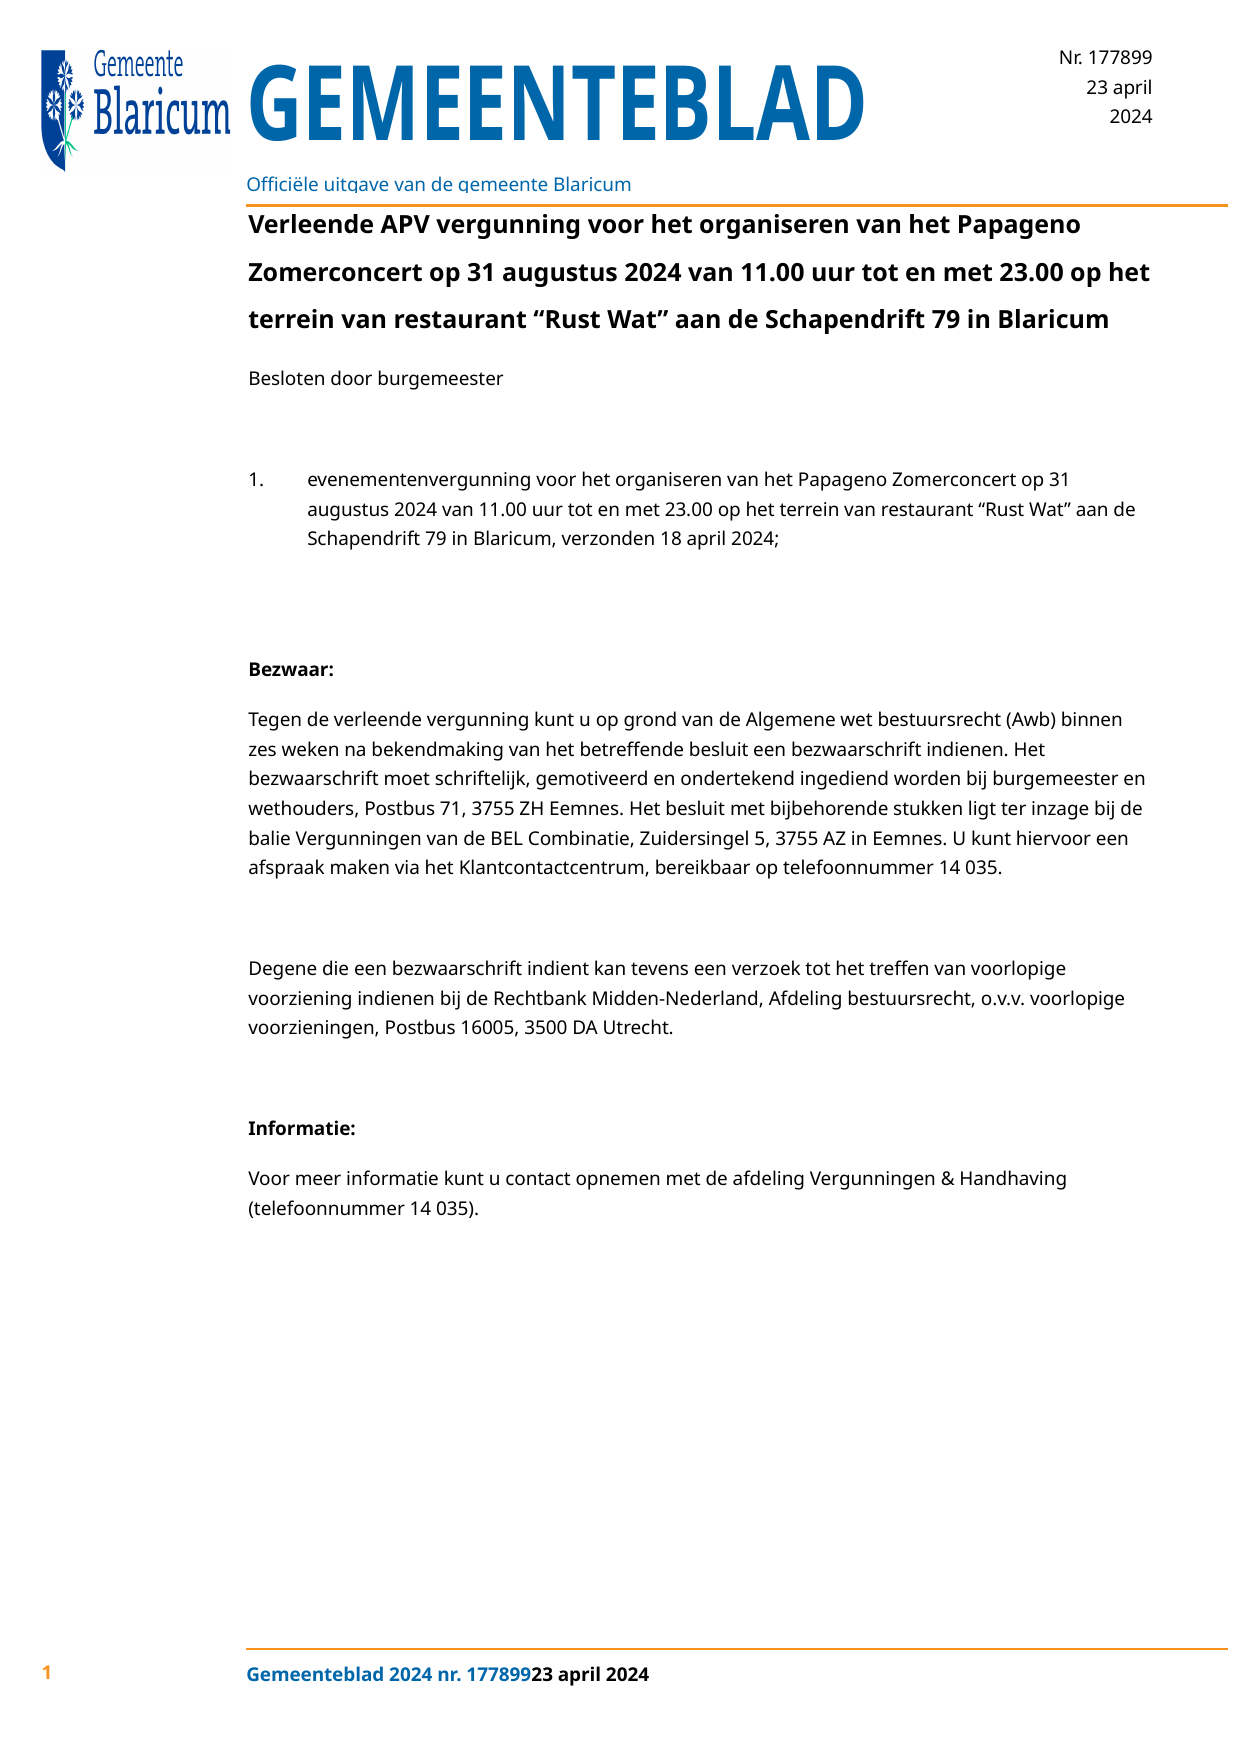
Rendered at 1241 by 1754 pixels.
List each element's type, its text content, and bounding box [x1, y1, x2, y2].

text Verleende APV vergunning voor het organiseren van het Papageno Zomerconcert op 31 augustus 2024 van 11.00 uur tot en met 23.00 op het terrein van restaurant “Rust Wat” aan de Schapendrift 79 in Blaricum [248, 207, 1152, 336]
text Informatie: [248, 1115, 1152, 1141]
text Besloten door burgemeester [248, 366, 1152, 391]
text Bezwaar: [248, 656, 1152, 682]
text Degene die een bezwaarschrift indient kan tevens een verzoek tot het treffen van voorlopige voorziening indienen bij de Rechtbank Midden-Nederland, Afdeling bestuursrecht, o.v.v. voorlopige voorzieningen, Postbus 16005, 3500 DA Utrecht. [248, 955, 1152, 1040]
text Voor meer informatie kunt u contact opnemen met de afdeling Vergunningen & Handhaving (telefoonnummer 14 035). [248, 1166, 1152, 1221]
list evenementenvergunning voor het organiseren van het Papageno Zomerconcert op 31 augustus 2024 van 11.00 uur tot en met 23.00 op het terrein van restaurant “Rust Wat” aan de Schapendrift 79 in Blaricum, verzonden 18 april 2024; [248, 466, 1152, 551]
picture [41, 47, 231, 172]
text Tegen de verleende vergunning kunt u op grond van de Algemene wet bestuursrecht (Awb) binnen zes weken na bekendmaking van het betreffende besluit een bezwaarschrift indienen. Het bezwaarschrift moet schriftelijk, gemotiveerd en ondertekend ingediend worden bij burgemeester en wethouders, Postbus 71, 3755 ZH Eemnes. Het besluit met bijbehorende stukken ligt ter inzage bij de balie Vergunningen van de BEL Combinatie, Zuidersingel 5, 3755 AZ in Eemnes. U kunt hiervoor een afspraak maken via het Klantcontactcentrum, bereikbaar op telefoonnummer 14 035. [248, 706, 1152, 880]
